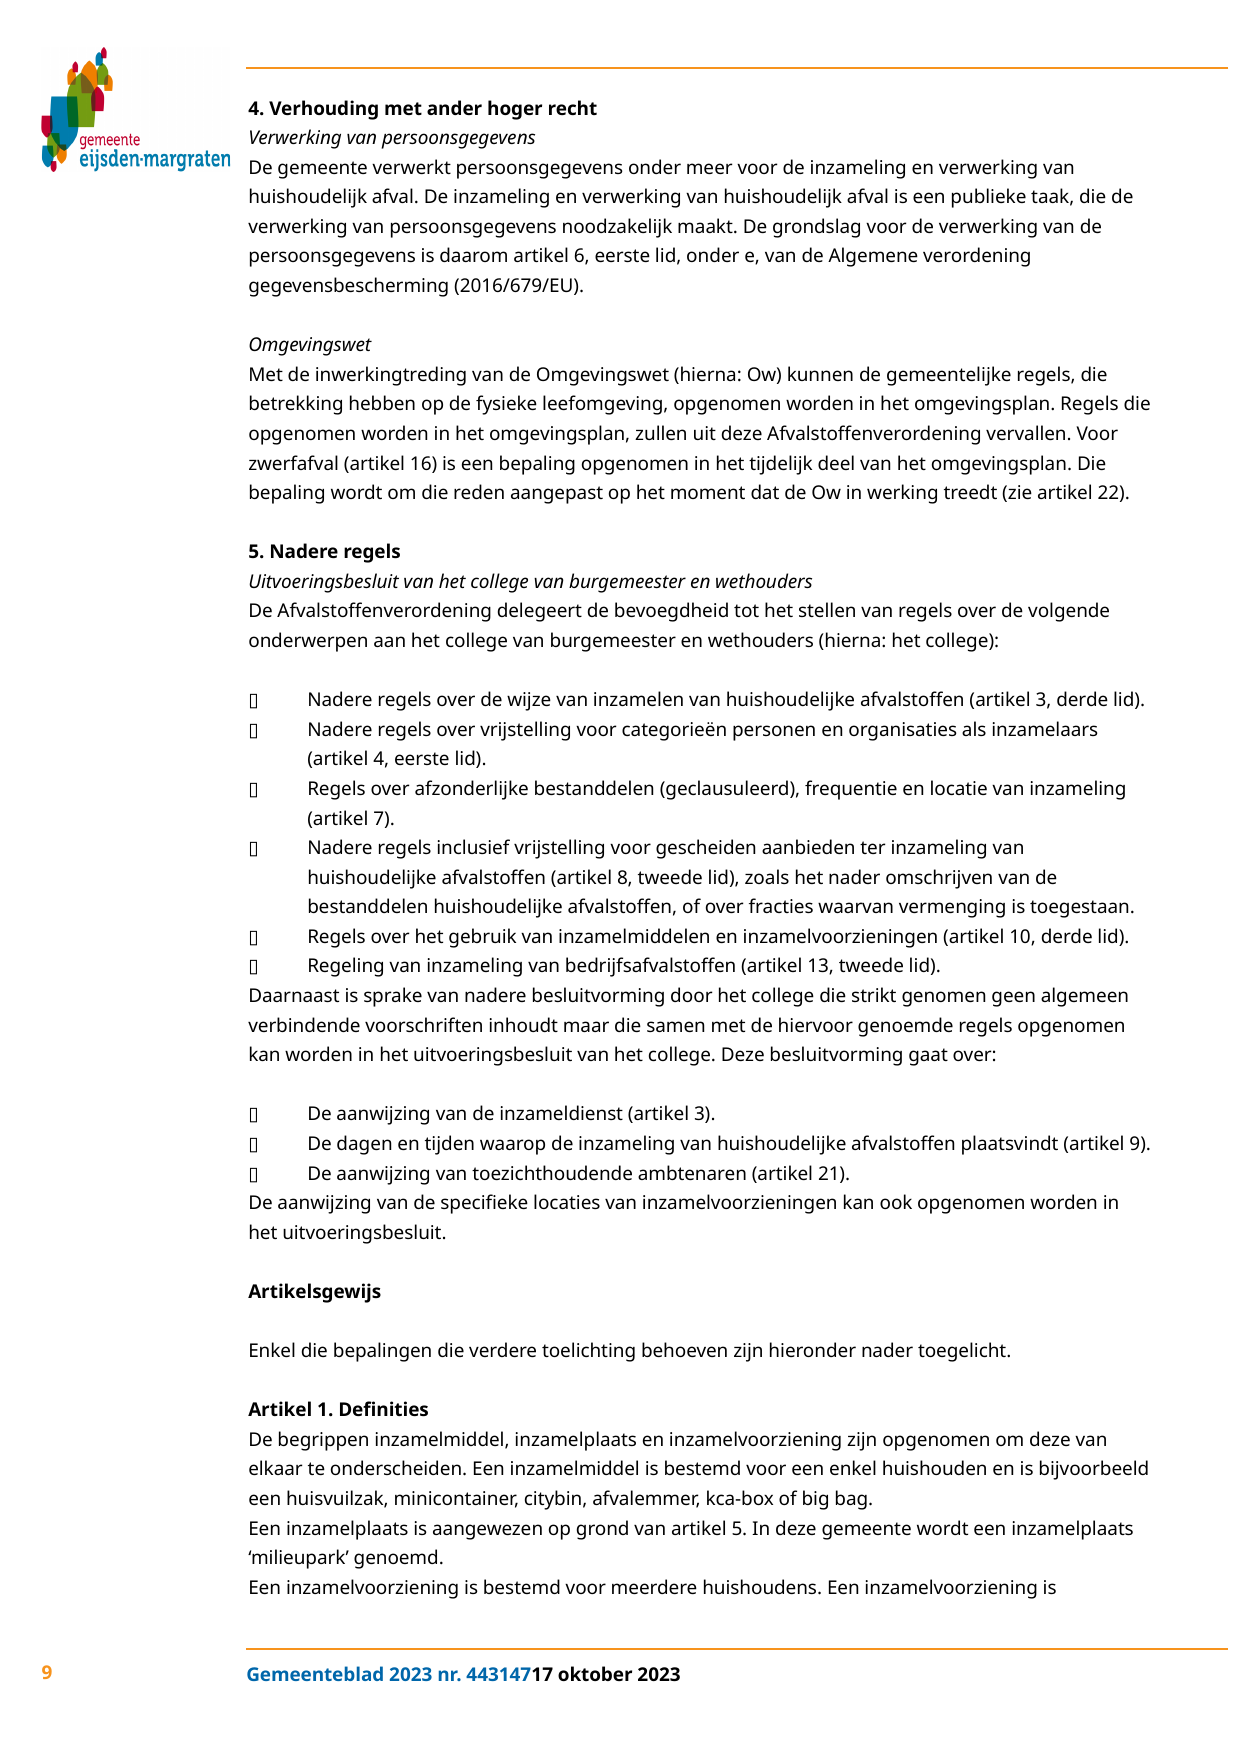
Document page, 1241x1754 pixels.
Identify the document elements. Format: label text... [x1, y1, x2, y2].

text Artikelsgewijs [248, 1278, 1152, 1304]
text Met de inwerkingtreding van de Omgevingswet (hierna: Ow) kunnen de gemeentelijke regels, die betrekking hebben op de fysieke leefomgeving, opgenomen worden in het omgevingsplan. Regels die opgenomen worden in het omgevingsplan, zullen uit deze Afvalstoffenverordening vervallen. Voor zwerfafval (artikel 16) is een bepaling opgenomen in het tijdelijk deel van het omgevingsplan. Die bepaling wordt om die reden aangepast op het moment dat de Ow in werking treedt (zie artikel 22). [248, 361, 1152, 505]
text Een inzamelplaats is aangewezen op grond van artikel 5. In deze gemeente wordt een inzamelplaats ‘milieupark’ genoemd. [248, 1515, 1152, 1570]
list Nadere regels inclusief vrijstelling voor gescheiden aanbieden ter inzameling van huishoudelijke afvalstoffen (artikel 8, tweede lid), zoals het nader omschrijven van de bestanddelen huishoudelijke afvalstoffen, of over fracties waarvan vermenging is toegestaan. [248, 834, 1152, 919]
text De Afvalstoffenverordening delegeert de bevoegdheid tot het stellen van regels over de volgende onderwerpen aan het college van burgemeester en wethouders (hierna: het college): [248, 598, 1152, 653]
text De gemeente verwerkt persoonsgegevens onder meer voor de inzameling en verwerking van huishoudelijk afval. De inzameling en verwerking van huishoudelijk afval is een publieke taak, die de verwerking van persoonsgegevens noodzakelijk maakt. De grondslag voor de verwerking van de persoonsgegevens is daarom artikel 6, eerste lid, onder e, van de Algemene verordening gegevensbescherming (2016/679/EU). [248, 154, 1152, 298]
text 5. Nadere regels [248, 538, 1152, 564]
text De begrippen inzamelmiddel, inzamelplaats en inzamelvoorziening zijn opgenomen om deze van elkaar te onderscheiden. Een inzamelmiddel is bestemd voor een enkel huishouden en is bijvoorbeeld een huisvuilzak, minicontainer, citybin, afvalemmer, kca-box of big bag. [248, 1426, 1152, 1511]
text Verwerking van persoonsgegevens [248, 124, 1152, 150]
picture [41, 47, 231, 172]
list Regels over afzonderlijke bestanddelen (geclausuleerd), frequentie en locatie van inzameling (artikel 7). [248, 775, 1152, 831]
text Omgevingswet [248, 331, 1152, 357]
list Regels over het gebruik van inzamelmiddelen en inzamelvoorzieningen (artikel 10, derde lid). [248, 923, 1152, 949]
list De dagen en tijden waarop de inzameling van huishoudelijke afvalstoffen plaatsvindt (artikel 9). [248, 1130, 1152, 1156]
list Nadere regels over vrijstelling voor categorieën personen en organisaties als inzamelaars (artikel 4, eerste lid). [248, 716, 1152, 771]
list De aanwijzing van toezichthoudende ambtenaren (artikel 21). [248, 1160, 1152, 1186]
text 4. Verhouding met ander hoger recht [248, 95, 1152, 121]
text Uitvoeringsbesluit van het college van burgemeester en wethouders [248, 568, 1152, 594]
text Daarnaast is sprake van nadere besluitvorming door het college die strikt genomen geen algemeen verbindende voorschriften inhoudt maar die samen met de hiervoor genoemde regels opgenomen kan worden in het uitvoeringsbesluit van het college. Deze besluitvorming gaat over: [248, 982, 1152, 1067]
text Artikel 1. Definities [248, 1396, 1152, 1422]
text Enkel die bepalingen die verdere toelichting behoeven zijn hieronder nader toegelicht. [248, 1337, 1152, 1363]
list Nadere regels over de wijze van inzamelen van huishoudelijke afvalstoffen (artikel 3, derde lid). [248, 686, 1152, 712]
text De aanwijzing van de specifieke locaties van inzamelvoorzieningen kan ook opgenomen worden in het uitvoeringsbesluit. [248, 1189, 1152, 1245]
list De aanwijzing van de inzameldienst (artikel 3). [248, 1101, 1152, 1126]
list Regeling van inzameling van bedrijfsafvalstoffen (artikel 13, tweede lid). [248, 953, 1152, 978]
text Een inzamelvoorziening is bestemd voor meerdere huishoudens. Een inzamelvoorziening is [248, 1574, 1152, 1600]
